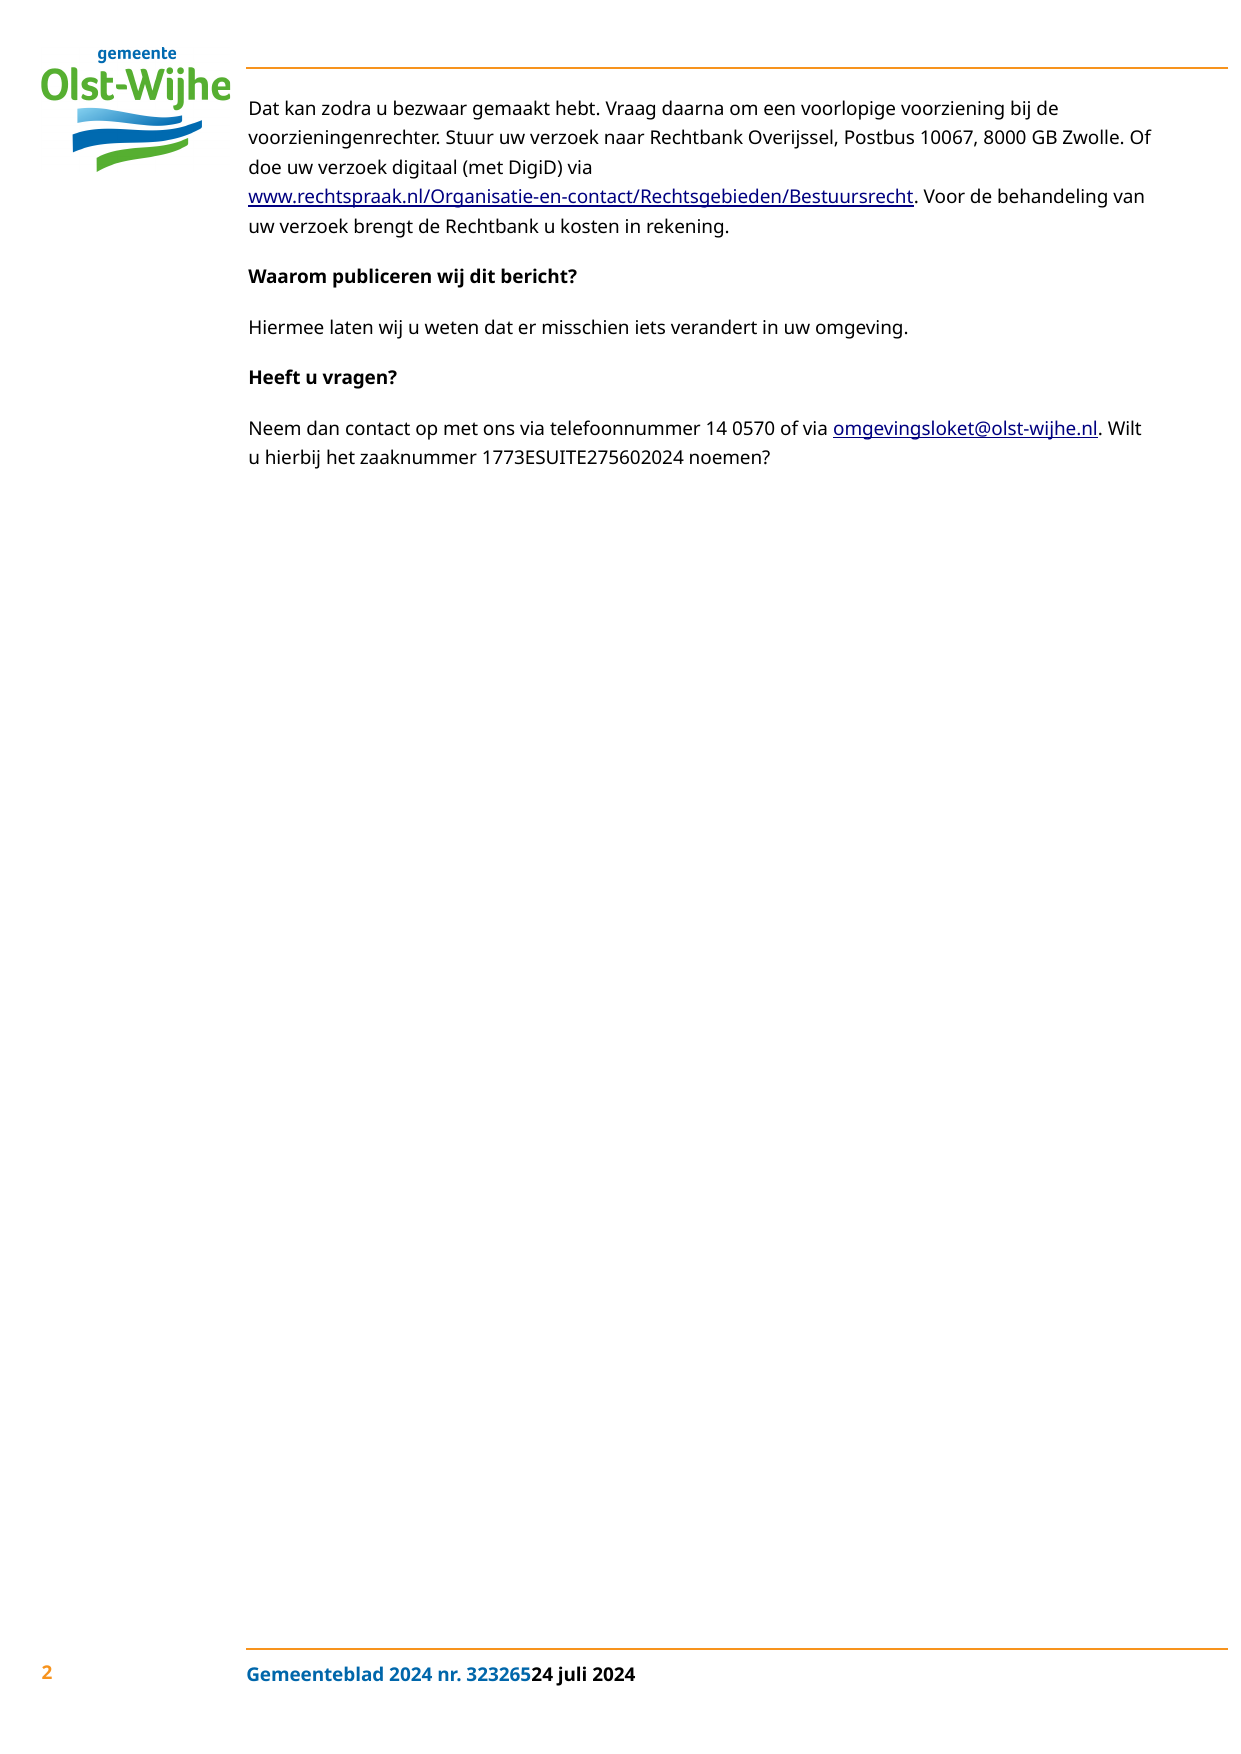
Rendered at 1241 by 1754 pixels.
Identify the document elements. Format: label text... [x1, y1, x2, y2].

picture [41, 47, 231, 172]
text Dat kan zodra u bezwaar gemaakt hebt. Vraag daarna om een voorlopige voorziening bij de voorzieningenrechter. Stuur uw verzoek naar Rechtbank Overijssel, Postbus 10067, 8000 GB Zwolle. Of doe uw verzoek digitaal (met DigiD) via www.rechtspraak.nl/Organisatie-en-contact/Rechtsgebieden/Bestuursrecht. Voor de behandeling van uw verzoek brengt de Rechtbank u kosten in rekening. [248, 95, 1152, 239]
text Waarom publiceren wij dit bericht? [248, 263, 1152, 289]
text Heeft u vragen? [248, 364, 1152, 390]
text Neem dan contact op met ons via telefoonnummer 14 0570 of via omgevingsloket@olst-wijhe.nl. Wilt u hierbij het zaaknummer 1773ESUITE275602024 noemen? [248, 415, 1152, 470]
text Hiermee laten wij u weten dat er misschien iets verandert in uw omgeving. [248, 314, 1152, 340]
